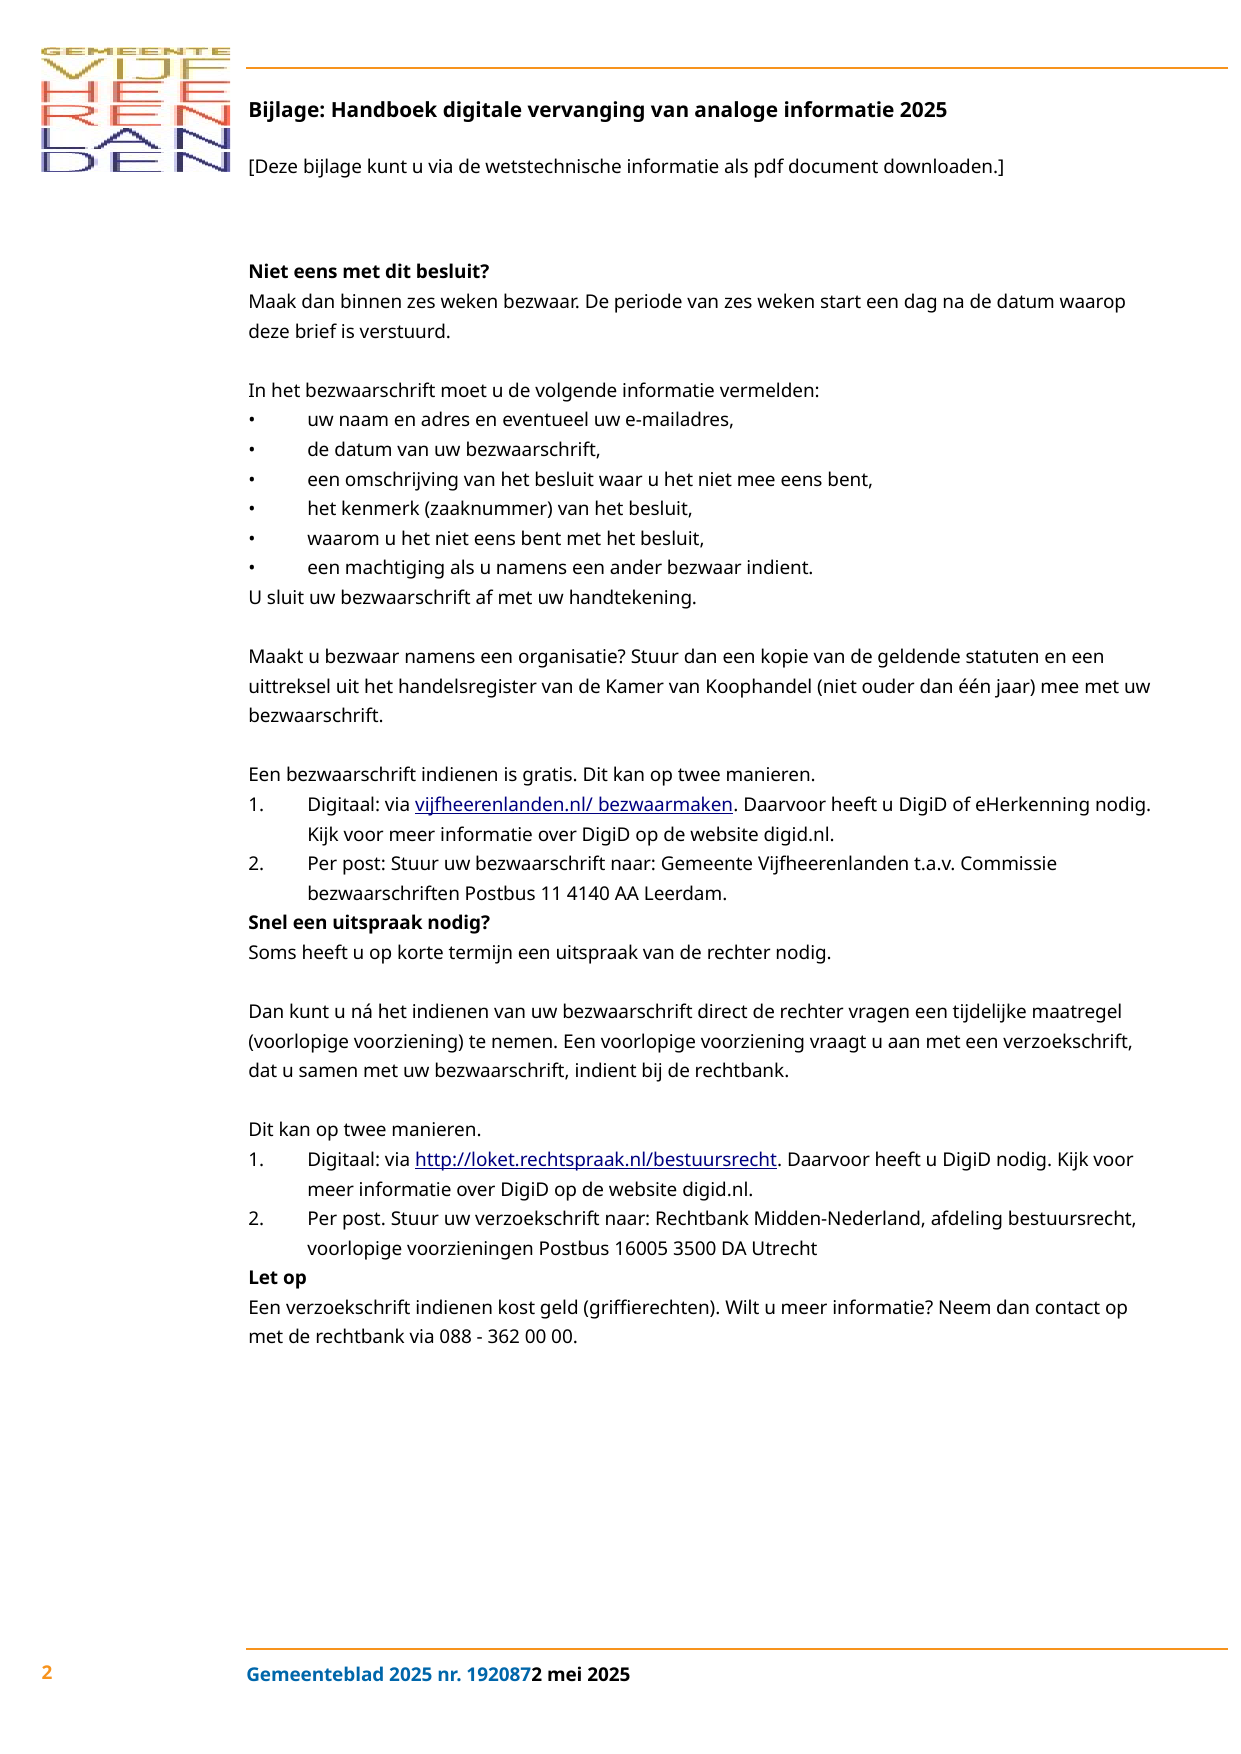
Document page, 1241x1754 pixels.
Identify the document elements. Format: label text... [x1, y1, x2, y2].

list het kenmerk (zaaknummer) van het besluit, [248, 495, 1152, 521]
list waarom u het niet eens bent met het besluit, [248, 525, 1152, 551]
text Dit kan op twee manieren. [248, 1117, 1152, 1142]
list de datum van uw bezwaarschrift, [248, 436, 1152, 462]
text Een verzoekschrift indienen kost geld (griffierechten). Wilt u meer informatie? Neem dan contact op met de rechtbank via 088 - 362 00 00. [248, 1294, 1152, 1349]
text Maak dan binnen zes weken bezwaar. De periode van zes weken start een dag na de datum waarop deze brief is verstuurd. [248, 288, 1152, 343]
picture [41, 47, 231, 172]
list een machtiging als u namens een ander bezwaar indient. [248, 554, 1152, 580]
text U sluit uw bezwaarschrift af met uw handtekening. [248, 584, 1152, 610]
list uw naam en adres en eventueel uw e-mailadres, [248, 407, 1152, 432]
list Digitaal: via vijfheerenlanden.nl/ bezwaarmaken. Daarvoor heeft u DigiD of eHerkenning nodig. Kijk voor meer informatie over DigiD op de website digid.nl. [248, 791, 1152, 846]
list Per post. Stuur uw verzoekschrift naar: Rechtbank Midden-Nederland, afdeling bestuursrecht, voorlopige voorzieningen Postbus 16005 3500 DA Utrecht [248, 1205, 1152, 1261]
text Dan kunt u ná het indienen van uw bezwaarschrift direct de rechter vragen een tijdelijke maatregel (voorlopige voorziening) te nemen. Een voorlopige voorziening vraagt u aan met een verzoekschrift, dat u samen met uw bezwaarschrift, indient bij de rechtbank. [248, 998, 1152, 1083]
list een omschrijving van het besluit waar u het niet mee eens bent, [248, 466, 1152, 491]
text Soms heeft u op korte termijn een uitspraak van de rechter nodig. [248, 939, 1152, 965]
text Een bezwaarschrift indienen is gratis. Dit kan op twee manieren. [248, 762, 1152, 787]
text [Deze bijlage kunt u via de wetstechnische informatie als pdf document downloaden.] [248, 153, 1152, 179]
text Niet eens met dit besluit? [248, 259, 1152, 284]
text Snel een uitspraak nodig? [248, 909, 1152, 935]
text In het bezwaarschrift moet u de volgende informatie vermelden: [248, 377, 1152, 403]
list Per post: Stuur uw bezwaarschrift naar: Gemeente Vijfheerenlanden t.a.v. Commissie bezwaarschriften Postbus 11 4140 AA Leerdam. [248, 850, 1152, 906]
text Let op [248, 1264, 1152, 1290]
list Digitaal: via http://loket.rechtspraak.nl/bestuursrecht. Daarvoor heeft u DigiD nodig. Kijk voor meer informatie over DigiD op de website digid.nl. [248, 1146, 1152, 1201]
text Bijlage: Handboek digitale vervanging van analoge informatie 2025 [248, 95, 1152, 123]
text Maakt u bezwaar namens een organisatie? Stuur dan een kopie van de geldende statuten en een uittreksel uit het handelsregister van de Kamer van Koophandel (niet ouder dan één jaar) mee met uw bezwaarschrift. [248, 643, 1152, 728]
